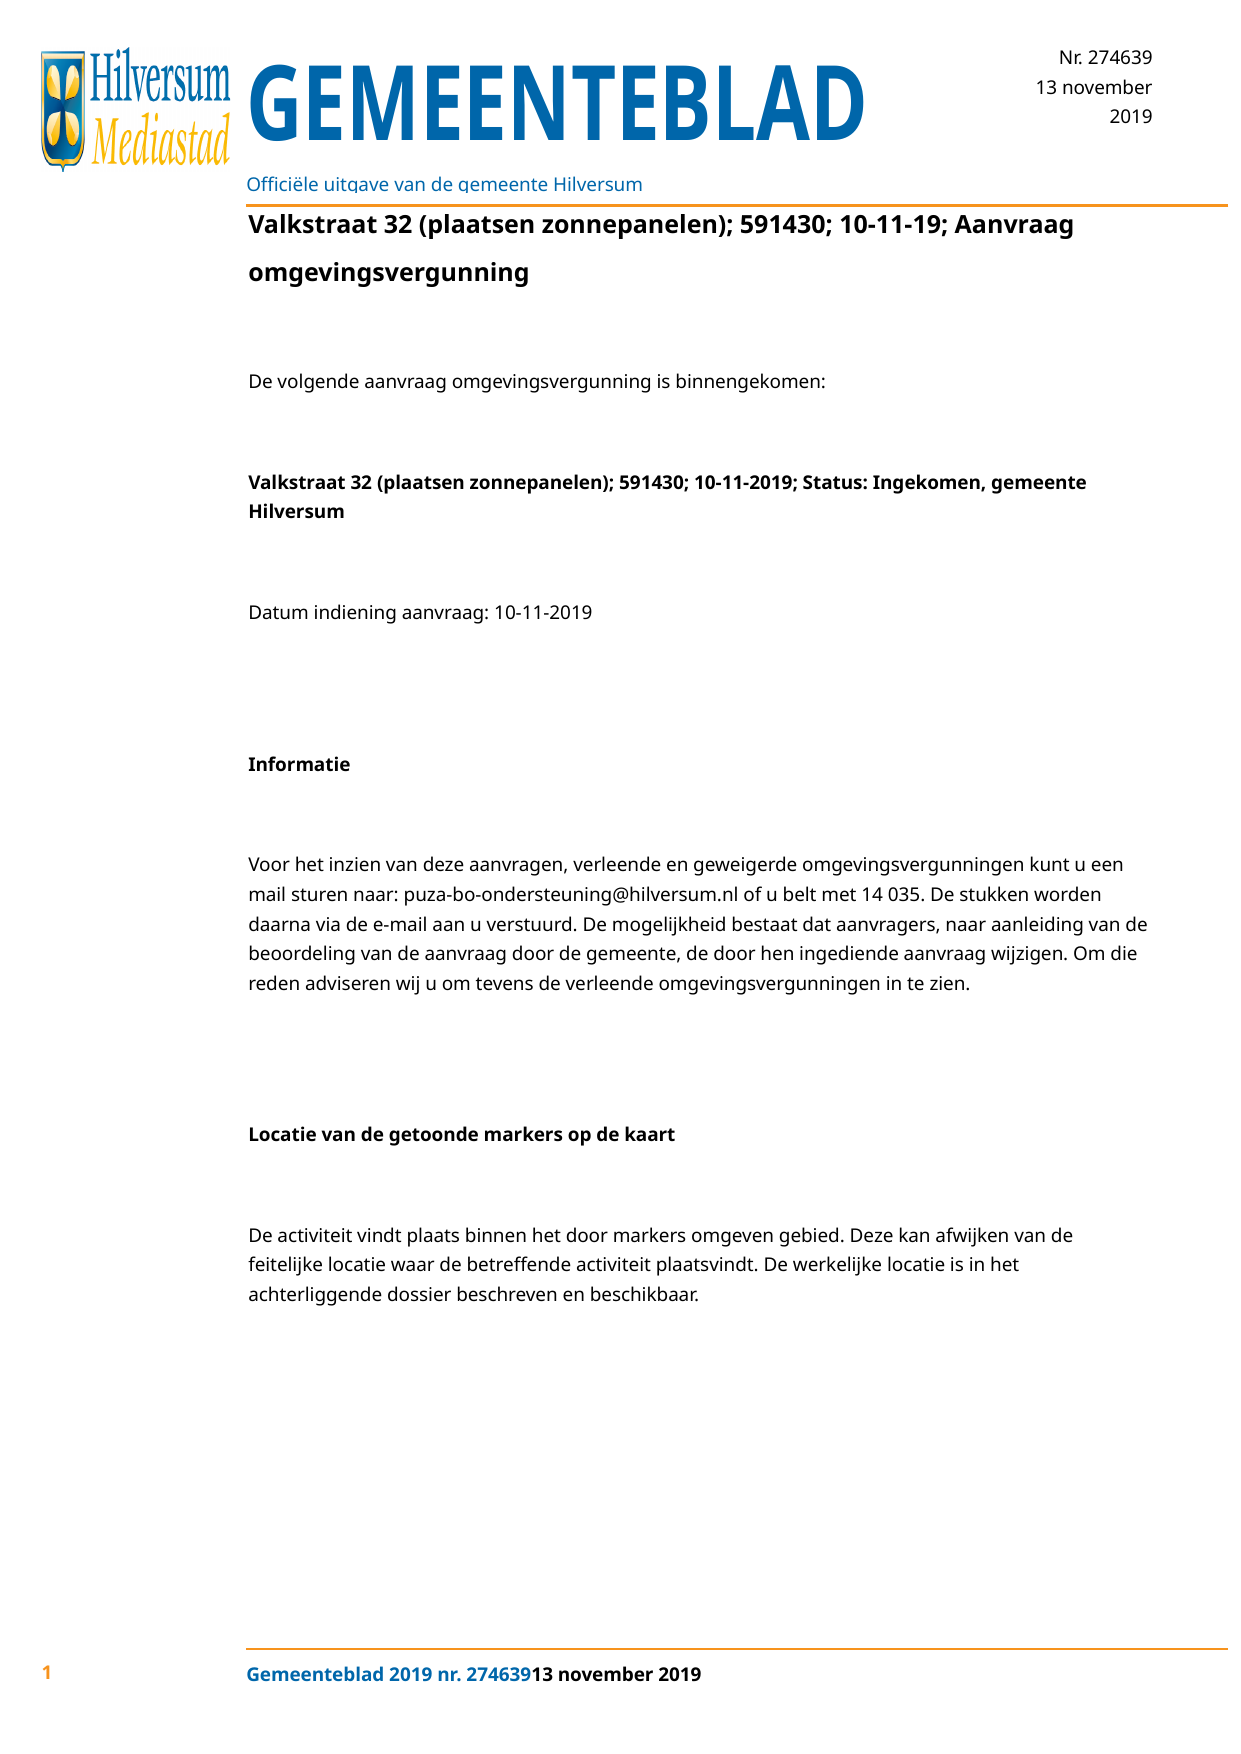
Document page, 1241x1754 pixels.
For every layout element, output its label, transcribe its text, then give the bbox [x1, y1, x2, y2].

text De volgende aanvraag omgevingsvergunning is binnengekomen: [248, 368, 1152, 394]
picture [41, 47, 231, 172]
text Locatie van de getoonde markers op de kaart [248, 1121, 1152, 1147]
text Datum indiening aanvraag: 10-11-2019 [248, 599, 1152, 625]
text Voor het inzien van deze aanvragen, verleende en geweigerde omgevingsvergunningen kunt u een mail sturen naar: puza-bo-ondersteuning@hilversum.nl of u belt met 14 035. De stukken worden daarna via de e-mail aan u verstuurd. De mogelijkheid bestaat dat aanvragers, naar aanleiding van de beoordeling van de aanvraag door de gemeente, de door hen ingediende aanvraag wijzigen. Om die reden adviseren wij u om tevens de verleende omgevingsvergunningen in te zien. [248, 852, 1152, 996]
text De activiteit vindt plaats binnen het door markers omgeven gebied. Deze kan afwijken van de feitelijke locatie waar de betreffende activiteit plaatsvindt. De werkelijke locatie is in het achterliggende dossier beschreven en beschikbaar. [248, 1222, 1152, 1307]
text Valkstraat 32 (plaatsen zonnepanelen); 591430; 10-11-19; Aanvraag omgevingsvergunning [248, 207, 1152, 288]
text Informatie [248, 751, 1152, 777]
text Valkstraat 32 (plaatsen zonnepanelen); 591430; 10-11-2019; Status: Ingekomen, gemeente Hilversum [248, 469, 1152, 524]
